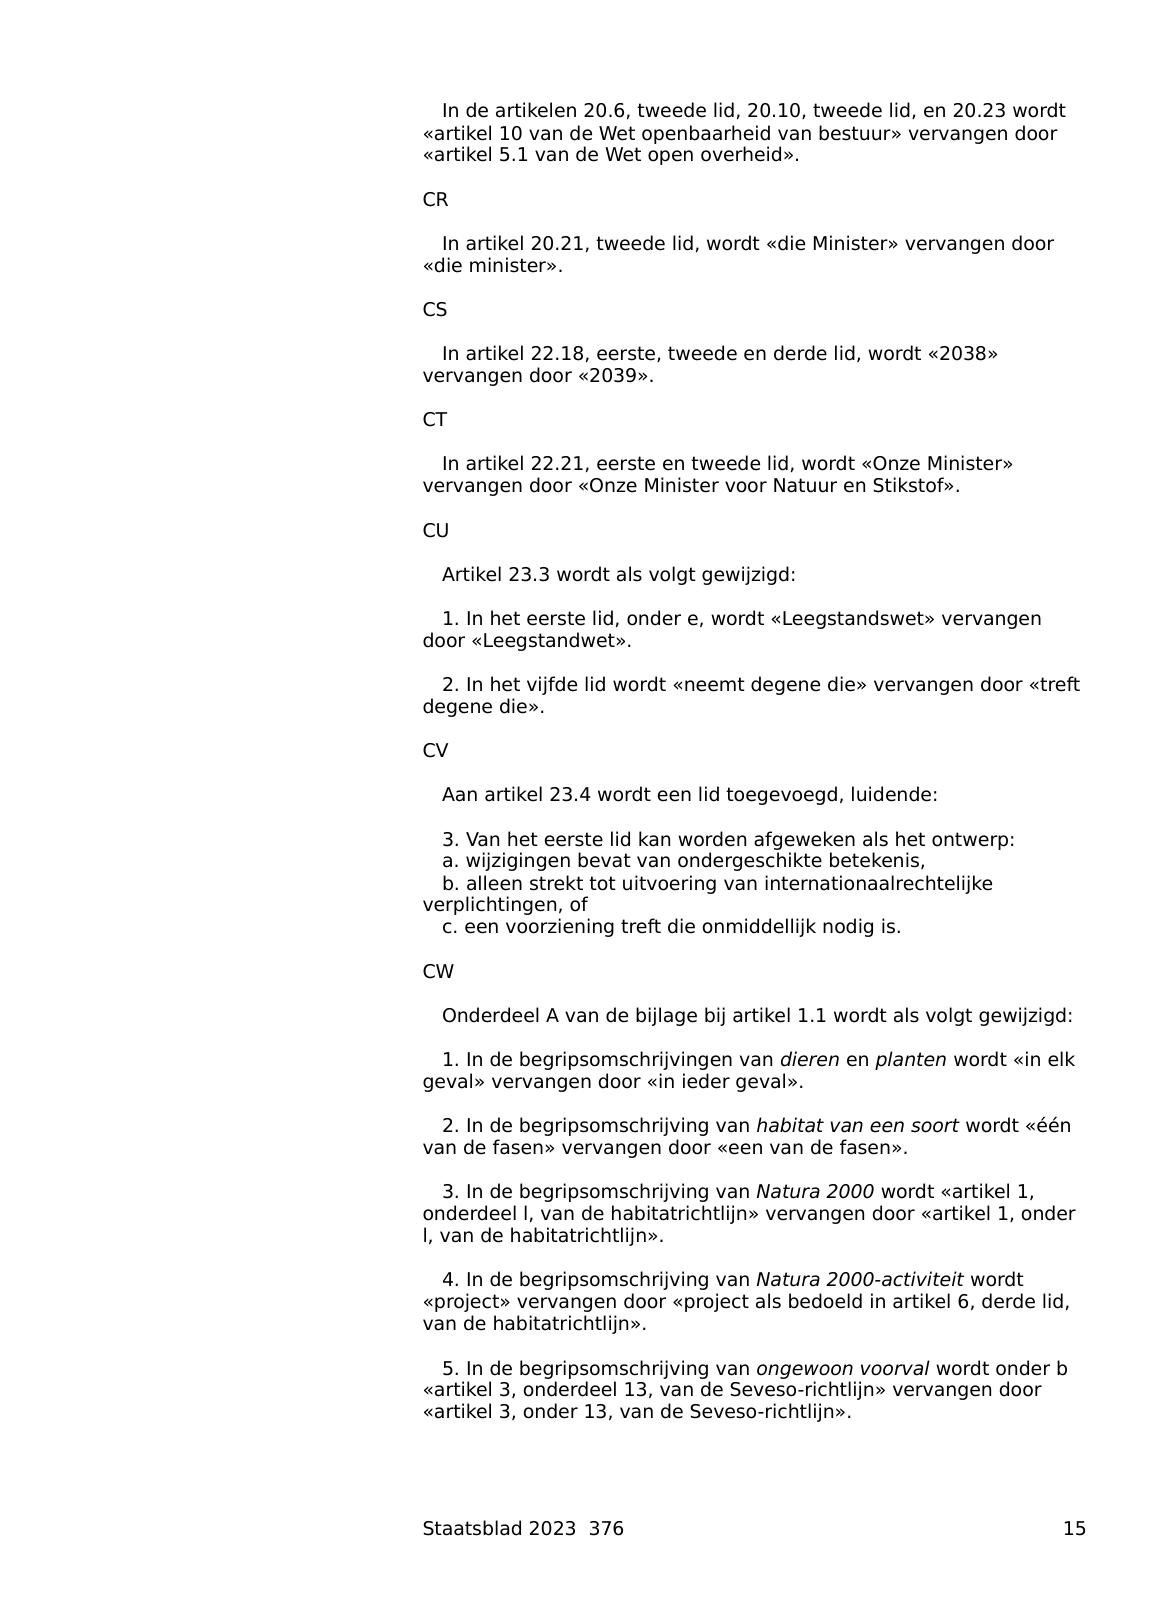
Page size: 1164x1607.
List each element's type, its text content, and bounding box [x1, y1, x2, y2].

text In artikel 22.21, eerste en tweede lid, wordt «Onze Minister» vervangen door «Onze Minister voor Natuur en Stikstof». [422, 453, 1087, 497]
text a. wijzigingen bevat van ondergeschikte betekenis, [422, 850, 1087, 872]
text 2. In de begripsomschrijving van habitat van een soort wordt «één van de fasen» vervangen door «een van de fasen». [422, 1115, 1087, 1159]
text 4. In de begripsomschrijving van Natura 2000-activiteit wordt «project» vervangen door «project als bedoeld in artikel 6, derde lid, van de habitatrichtlijn». [422, 1269, 1087, 1335]
text 3. In de begripsomschrijving van Natura 2000 wordt «artikel 1, onderdeel l, van de habitatrichtlijn» vervangen door «artikel 1, onder l, van de habitatrichtlijn». [422, 1181, 1087, 1247]
text CR [422, 188, 1087, 211]
text In artikel 20.21, tweede lid, wordt «die Minister» vervangen door «die minister». [422, 233, 1087, 277]
text In de artikelen 20.6, tweede lid, 20.10, tweede lid, en 20.23 wordt «artikel 10 van de Wet openbaarheid van bestuur» vervangen door «artikel 5.1 van de Wet open overheid». [422, 100, 1087, 166]
text In artikel 22.18, eerste, tweede en derde lid, wordt «2038» vervangen door «2039». [422, 343, 1087, 387]
text Aan artikel 23.4 wordt een lid toegevoegd, luidende: [422, 784, 1087, 806]
text CW [422, 961, 1087, 982]
text 1. In het eerste lid, onder e, wordt «Leegstandswet» vervangen door «Leegstandwet». [422, 608, 1087, 652]
text CV [422, 740, 1087, 762]
text CT [422, 409, 1087, 431]
text Onderdeel A van de bijlage bij artikel 1.1 wordt als volgt gewijzigd: [422, 1005, 1087, 1027]
text 5. In de begripsomschrijving van ongewoon voorval wordt onder b «artikel 3, onderdeel 13, van de Seveso-richtlijn» vervangen door «artikel 3, onder 13, van de Seveso-richtlijn». [422, 1357, 1087, 1423]
text 3. Van het eerste lid kan worden afgeweken als het ontwerp: [422, 828, 1087, 850]
text c. een voorziening treft die onmiddellijk nodig is. [422, 916, 1087, 938]
text 1. In de begripsomschrijvingen van dieren en planten wordt «in elk geval» vervangen door «in ieder geval». [422, 1049, 1087, 1093]
text 2. In het vijfde lid wordt «neemt degene die» vervangen door «treft degene die». [422, 674, 1087, 718]
text b. alleen strekt tot uitvoering van internationaalrechtelijke verplichtingen, of [422, 872, 1087, 916]
text CU [422, 519, 1087, 541]
text Artikel 23.3 wordt als volgt gewijzigd: [422, 564, 1087, 586]
text CS [422, 299, 1087, 321]
